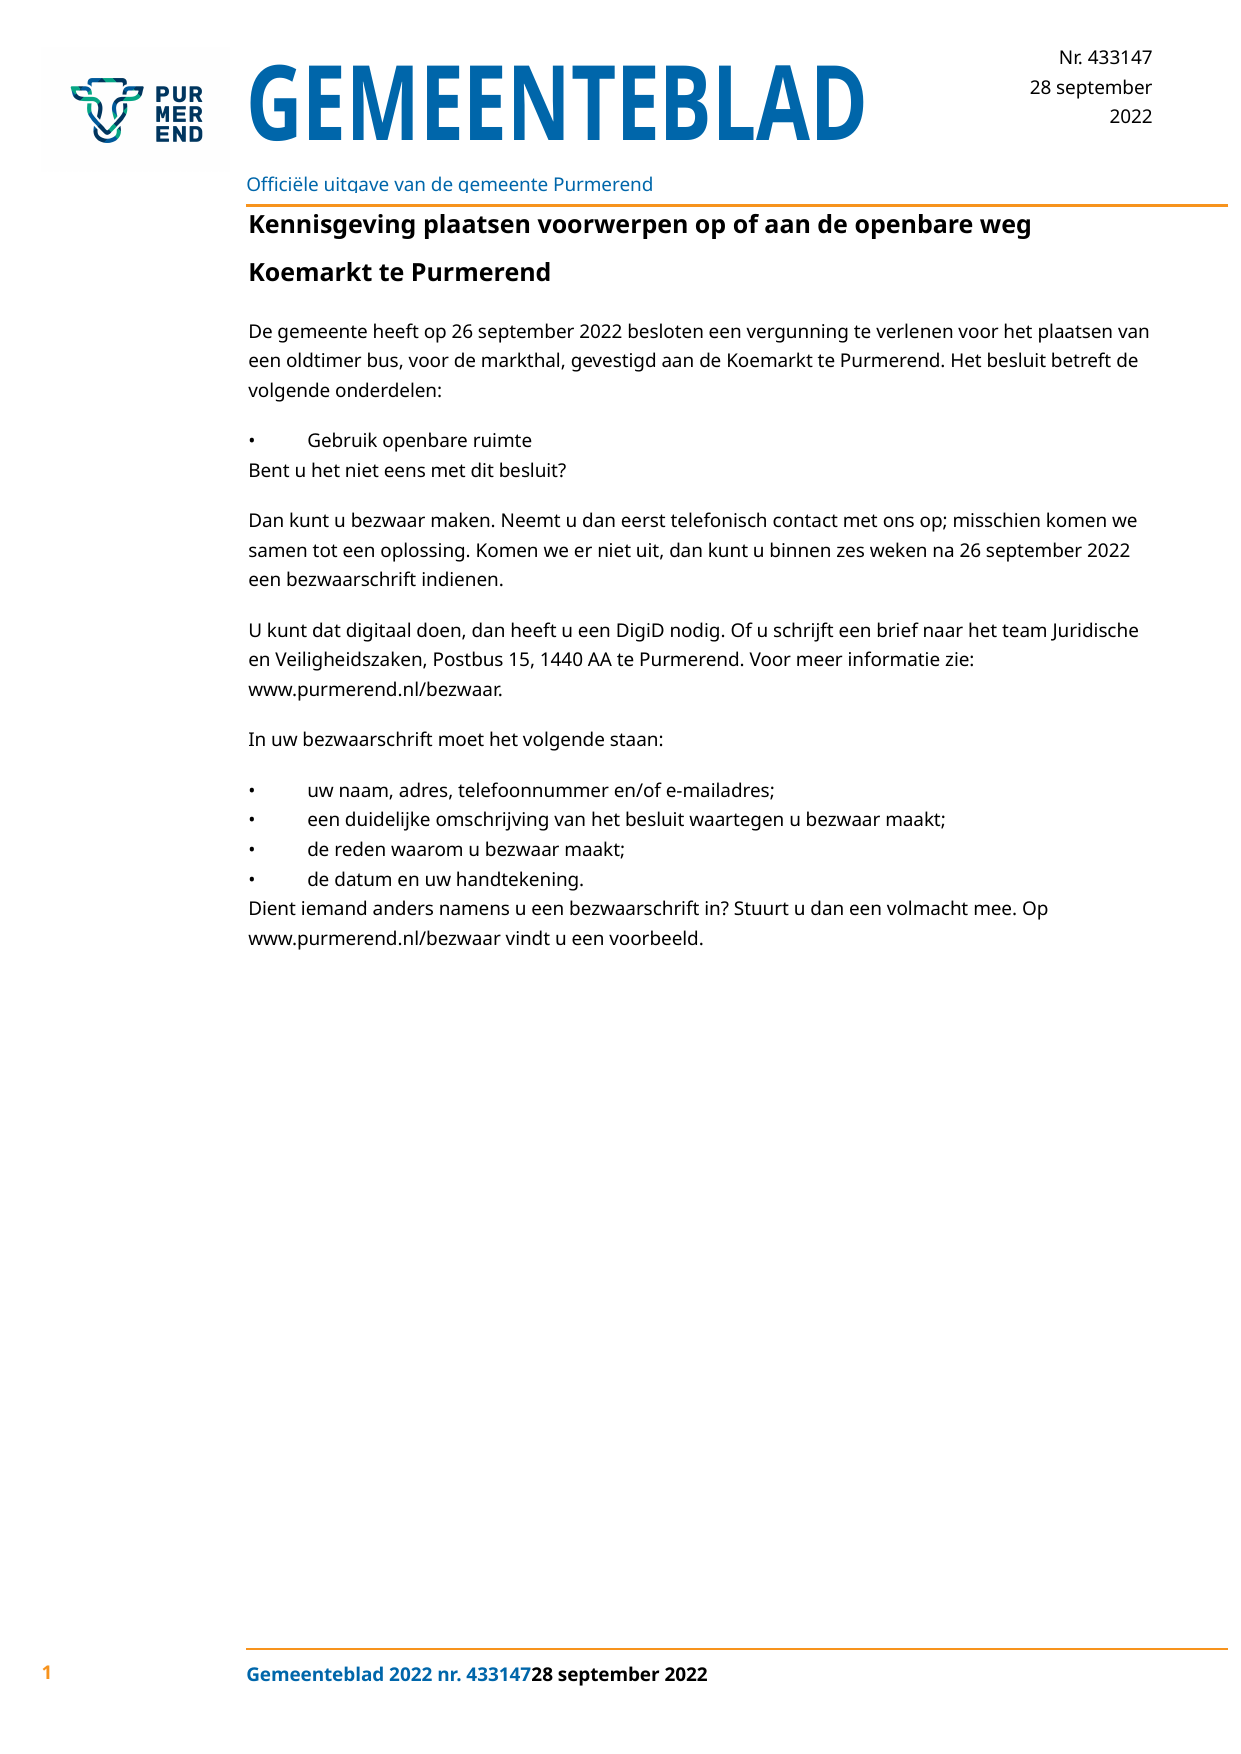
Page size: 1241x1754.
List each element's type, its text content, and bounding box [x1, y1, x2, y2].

list de reden waarom u bezwaar maakt; [248, 836, 1152, 862]
list uw naam, adres, telefoonnummer en/of e-mailadres; [248, 777, 1152, 803]
text U kunt dat digitaal doen, dan heeft u een DigiD nodig. Of u schrijft een brief naar het team Juridische en Veiligheidszaken, Postbus 15, 1440 AA te Purmerend. Voor meer informatie zie: www.purmerend.nl/bezwaar. [248, 617, 1152, 702]
text In uw bezwaarschrift moet het volgende staan: [248, 727, 1152, 752]
picture [41, 47, 231, 172]
text Dan kunt u bezwaar maken. Neemt u dan eerst telefonisch contact met ons op; misschien komen we samen tot een oplossing. Komen we er niet uit, dan kunt u binnen zes weken na 26 september 2022 een bezwaarschrift indienen. [248, 507, 1152, 592]
text Bent u het niet eens met dit besluit? [248, 457, 1152, 483]
list Gebruik openbare ruimte [248, 427, 1152, 453]
list een duidelijke omschrijving van het besluit waartegen u bezwaar maakt; [248, 807, 1152, 832]
list de datum en uw handtekening. [248, 866, 1152, 892]
text Dient iemand anders namens u een bezwaarschrift in? Stuurt u dan een volmacht mee. Op www.purmerend.nl/bezwaar vindt u een voorbeeld. [248, 895, 1152, 951]
text Kennisgeving plaatsen voorwerpen op of aan de openbare weg Koemarkt te Purmerend [248, 207, 1152, 288]
text De gemeente heeft op 26 september 2022 besloten een vergunning te verlenen voor het plaatsen van een oldtimer bus, voor de markthal, gevestigd aan de Koemarkt te Purmerend. Het besluit betreft de volgende onderdelen: [248, 318, 1152, 403]
